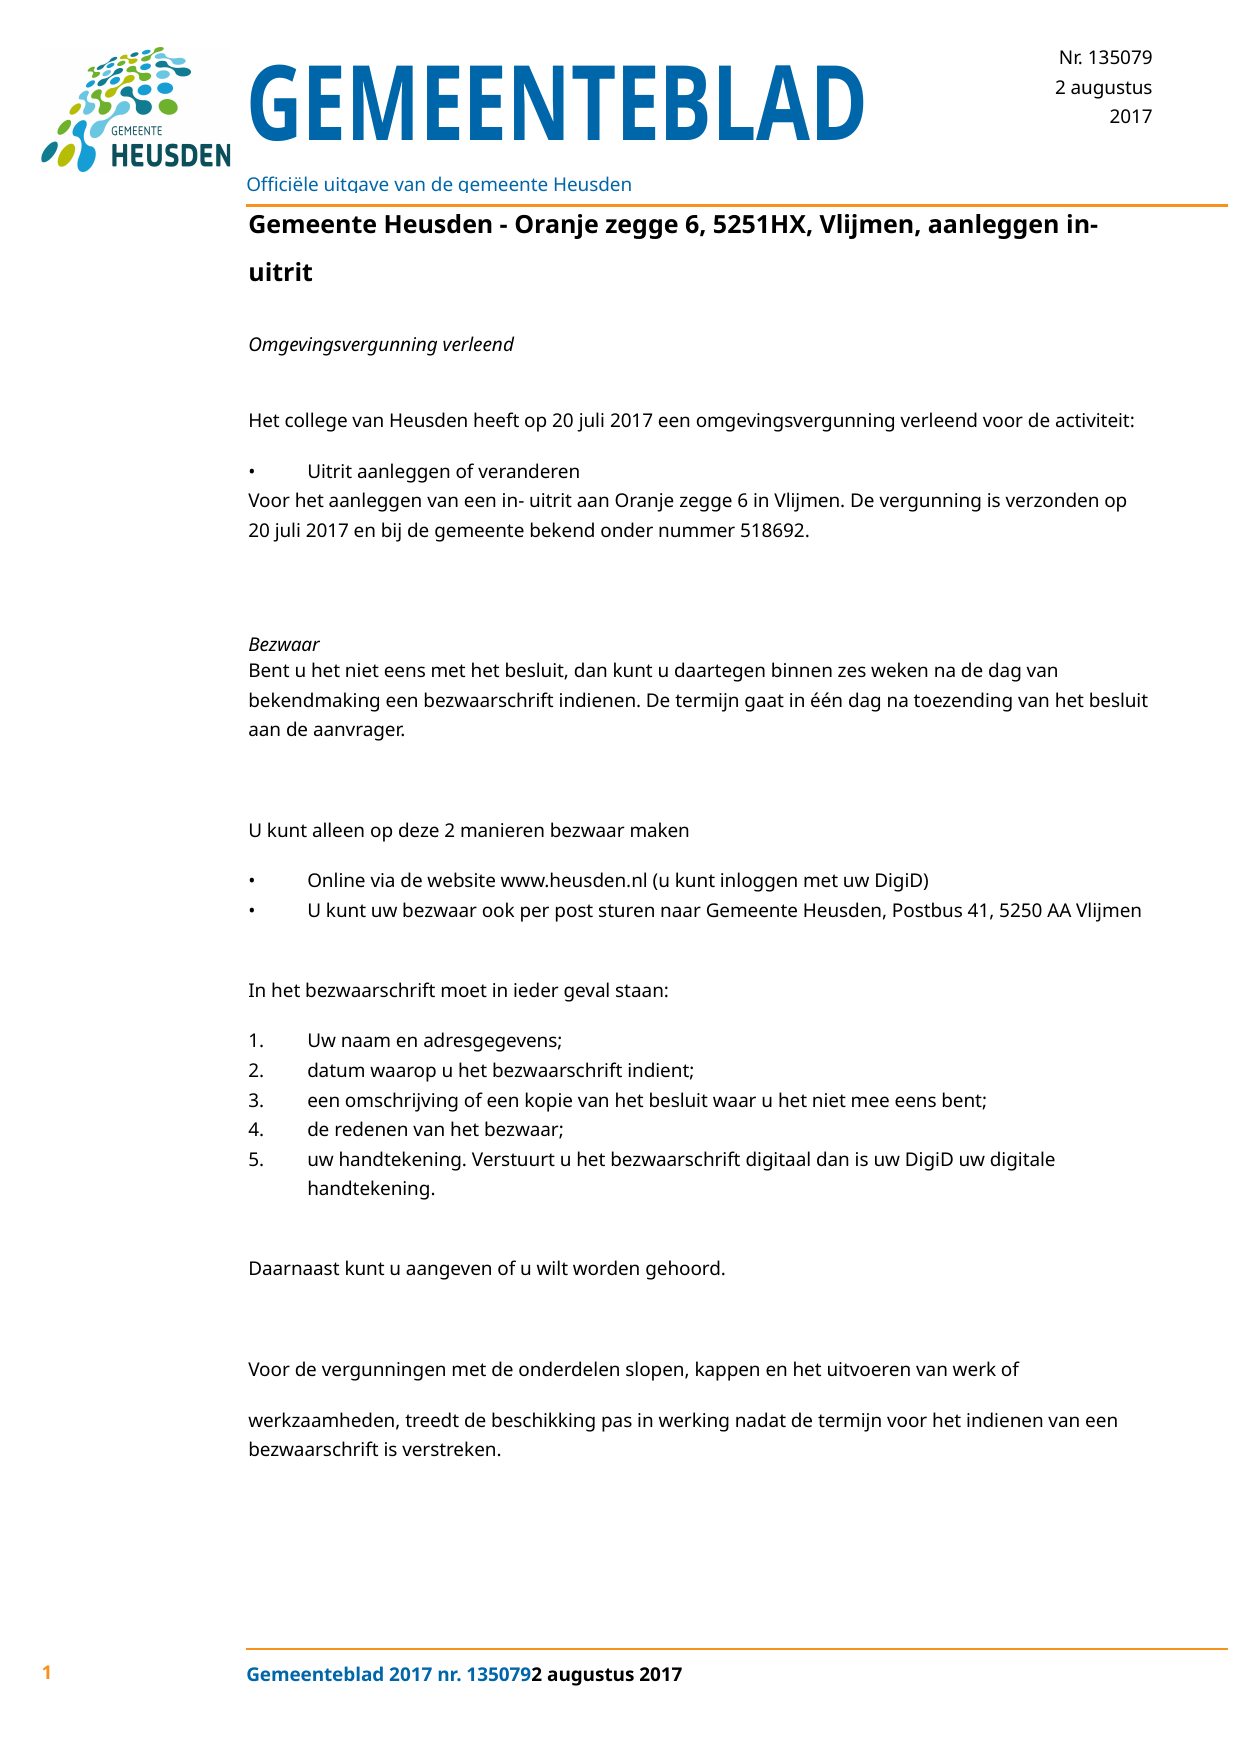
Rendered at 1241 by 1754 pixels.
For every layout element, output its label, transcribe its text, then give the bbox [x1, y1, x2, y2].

text werkzaamheden, treedt de beschikking pas in werking nadat de termijn voor het indienen van een bezwaarschrift is verstreken. [248, 1407, 1152, 1462]
list datum waarop u het bezwaarschrift indient; [248, 1057, 1152, 1083]
text Gemeente Heusden - Oranje zegge 6, 5251HX, Vlijmen, aanleggen in- uitrit [248, 207, 1152, 288]
list Uitrit aanleggen of veranderen [248, 458, 1152, 484]
text Bezwaar [248, 632, 1152, 657]
picture [41, 47, 231, 172]
text Voor de vergunningen met de onderdelen slopen, kappen en het uitvoeren van werk of [248, 1356, 1152, 1382]
text In het bezwaarschrift moet in ieder geval staan: [248, 977, 1152, 1003]
list Online via de website www.heusden.nl (u kunt inloggen met uw DigiD) [248, 868, 1152, 893]
list U kunt uw bezwaar ook per post sturen naar Gemeente Heusden, Postbus 41, 5250 AA Vlijmen [248, 897, 1152, 923]
text Omgevingsvergunning verleend [248, 331, 1152, 357]
text Bent u het niet eens met het besluit, dan kunt u daartegen binnen zes weken na de dag van bekendmaking een bezwaarschrift indienen. De termijn gaat in één dag na toezending van het besluit aan de aanvrager. [248, 657, 1152, 742]
list Uw naam en adresgegevens; [248, 1028, 1152, 1053]
text U kunt alleen op deze 2 manieren bezwaar maken [248, 817, 1152, 843]
list de redenen van het bezwaar; [248, 1116, 1152, 1142]
text Voor het aanleggen van een in- uitrit aan Oranje zegge 6 in Vlijmen. De vergunning is verzonden op 20 juli 2017 en bij de gemeente bekend onder nummer 518692. [248, 488, 1152, 543]
list uw handtekening. Verstuurt u het bezwaarschrift digitaal dan is uw DigiD uw digitale handtekening. [248, 1146, 1152, 1201]
text Het college van Heusden heeft op 20 juli 2017 een omgevingsvergunning verleend voor de activiteit: [248, 408, 1152, 433]
list een omschrijving of een kopie van het besluit waar u het niet mee eens bent; [248, 1087, 1152, 1113]
text Daarnaast kunt u aangeven of u wilt worden gehoord. [248, 1256, 1152, 1281]
